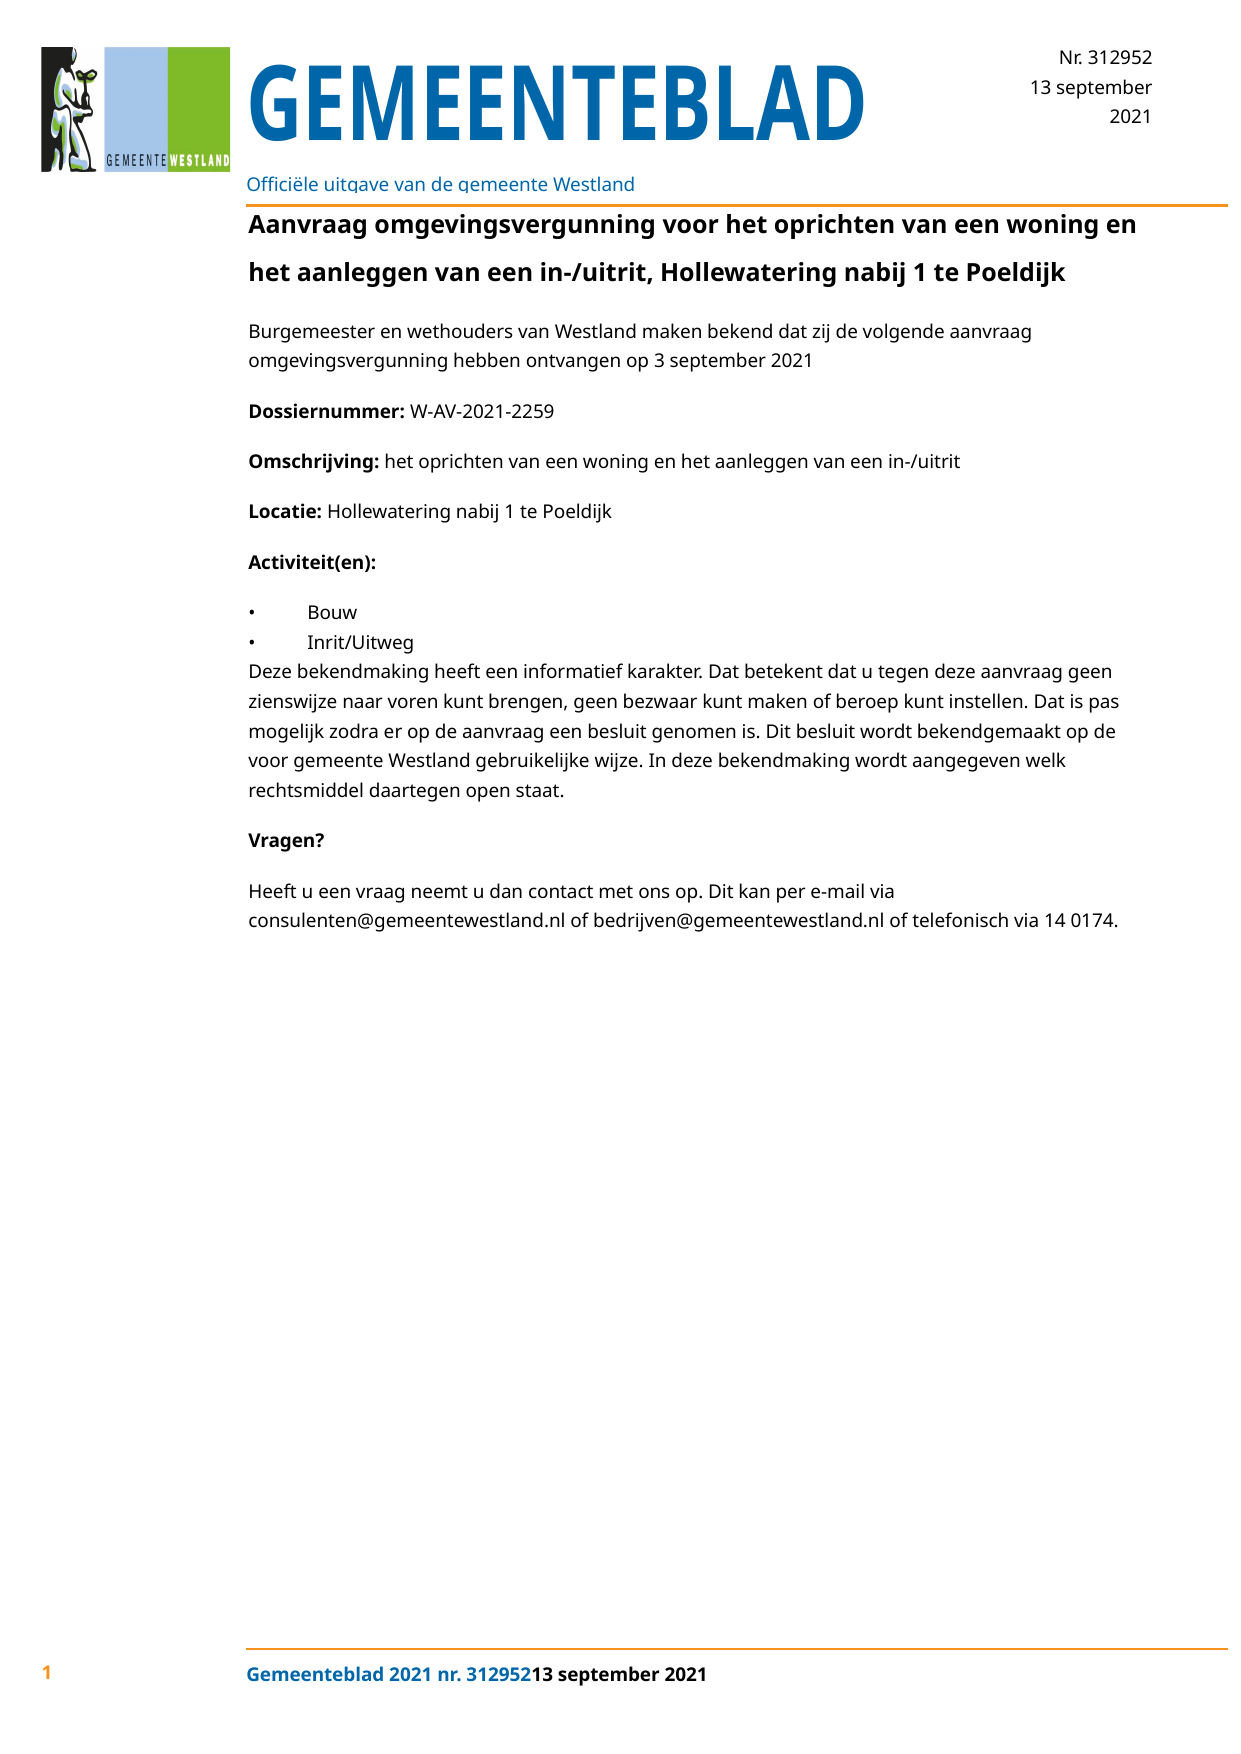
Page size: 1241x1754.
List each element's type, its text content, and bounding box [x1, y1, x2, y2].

text Activiteit(en): [248, 549, 1152, 575]
text Burgemeester en wethouders van Westland maken bekend dat zij de volgende aanvraag omgevingsvergunning hebben ontvangen op 3 september 2021 [248, 318, 1152, 373]
text Dossiernummer: W-AV-2021-2259 [248, 398, 1152, 424]
picture [41, 47, 231, 172]
text Locatie: Hollewatering nabij 1 te Poeldijk [248, 499, 1152, 524]
text Omschrijving: het oprichten van een woning en het aanleggen van een in-/uitrit [248, 448, 1152, 474]
text Aanvraag omgevingsvergunning voor het oprichten van een woning en het aanleggen van een in-/uitrit, Hollewatering nabij 1 te Poeldijk [248, 207, 1152, 288]
text Heeft u een vraag neemt u dan contact met ons op. Dit kan per e-mail via consulenten@gemeentewestland.nl of bedrijven@gemeentewestland.nl of telefonisch via 14 0174. [248, 878, 1152, 933]
list Bouw [248, 599, 1152, 625]
text Vragen? [248, 827, 1152, 853]
text Deze bekendmaking heeft een informatief karakter. Dat betekent dat u tegen deze aanvraag geen zienswijze naar voren kunt brengen, geen bezwaar kunt maken of beroep kunt instellen. Dat is pas mogelijk zodra er op de aanvraag een besluit genomen is. Dit besluit wordt bekendgemaakt op de voor gemeente Westland gebruikelijke wijze. In deze bekendmaking wordt aangegeven welk rechtsmiddel daartegen open staat. [248, 659, 1152, 803]
list Inrit/Uitweg [248, 629, 1152, 655]
